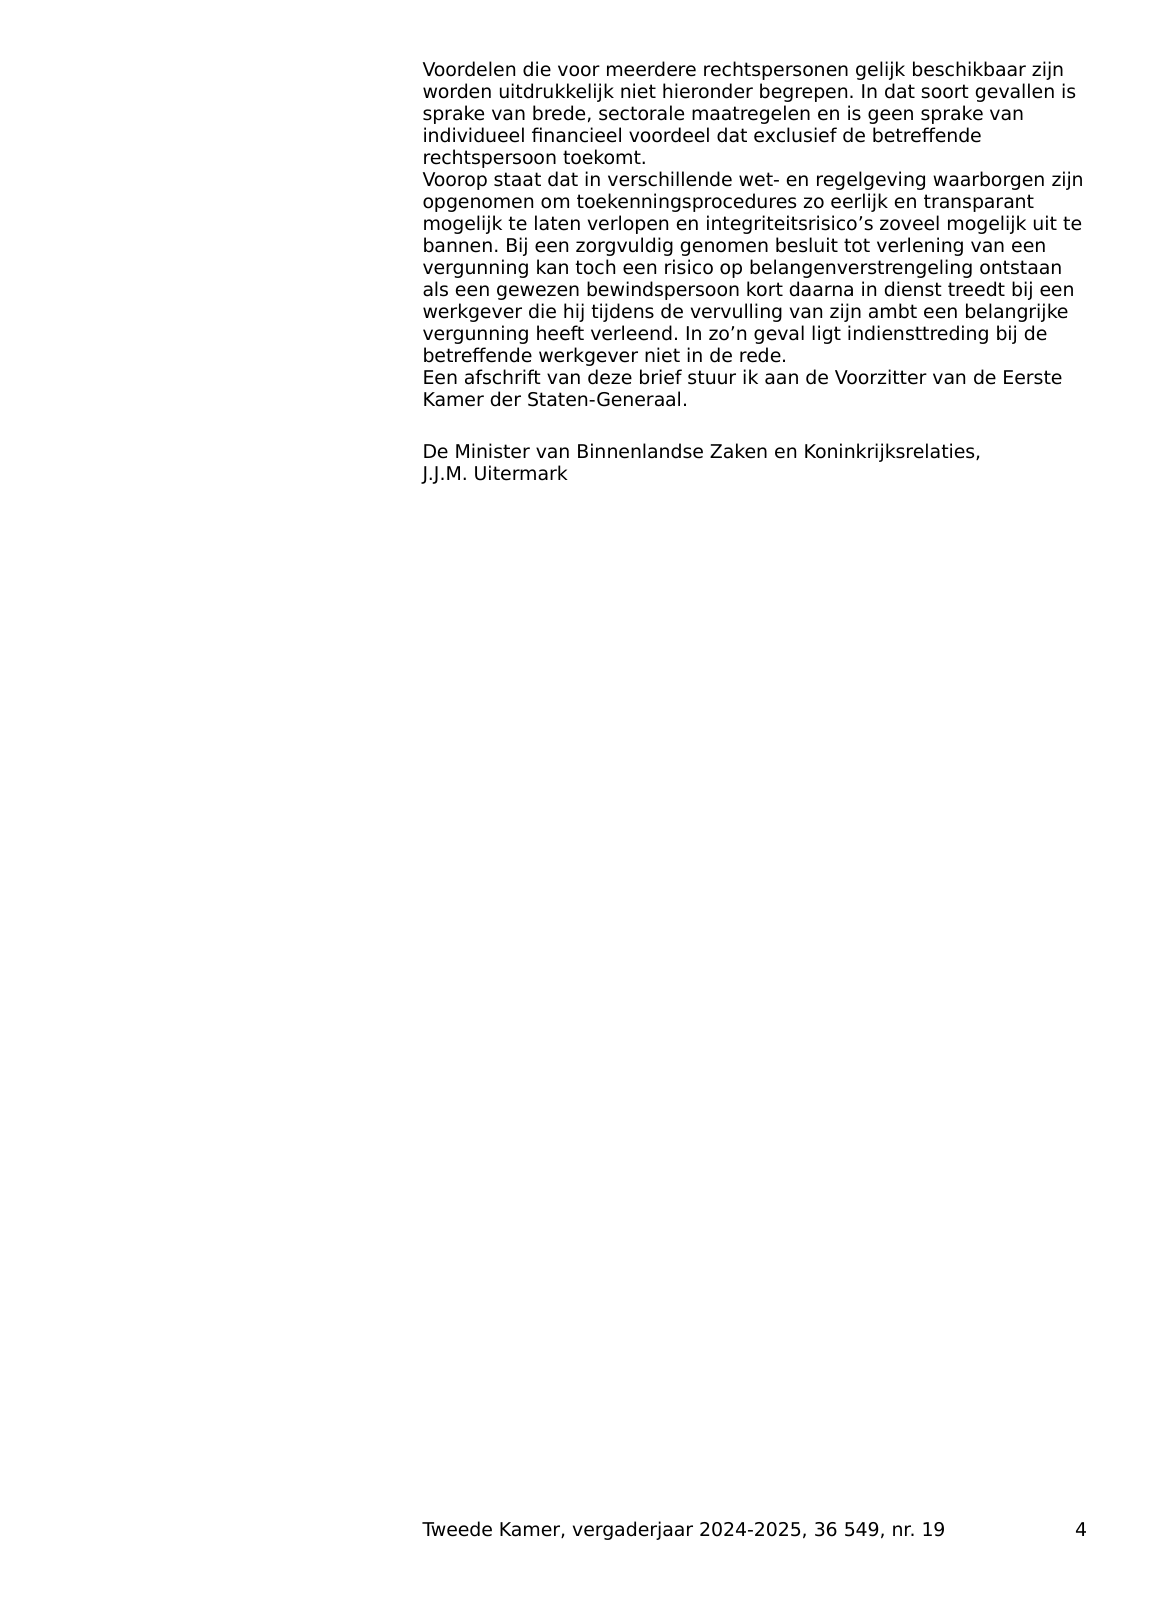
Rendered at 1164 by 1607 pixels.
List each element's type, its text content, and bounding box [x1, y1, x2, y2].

text Voorop staat dat in verschillende wet- en regelgeving waarborgen zijn opgenomen om toekenningsprocedures zo eerlijk en transparant mogelijk te laten verlopen en integriteitsrisico’s zoveel mogelijk uit te bannen. Bij een zorgvuldig genomen besluit tot verlening van een vergunning kan toch een risico op belangenverstrengeling ontstaan als een gewezen bewindspersoon kort daarna in dienst treedt bij een werkgever die hij tijdens de vervulling van zijn ambt een belangrijke vergunning heeft verleend. In zo’n geval ligt indiensttreding bij de betreffende werkgever niet in de rede. [422, 169, 1087, 367]
text De Minister van Binnenlandse Zaken en Koninkrijksrelaties, J.J.M. Uitermark [422, 441, 1087, 485]
text Een afschrift van deze brief stuur ik aan de Voorzitter van de Eerste Kamer der Staten-Generaal. [422, 367, 1087, 411]
text Voordelen die voor meerdere rechtspersonen gelijk beschikbaar zijn worden uitdrukkelijk niet hieronder begrepen. In dat soort gevallen is sprake van brede, sectorale maatregelen en is geen sprake van individueel financieel voordeel dat exclusief de betreffende rechtspersoon toekomt. [422, 59, 1087, 169]
